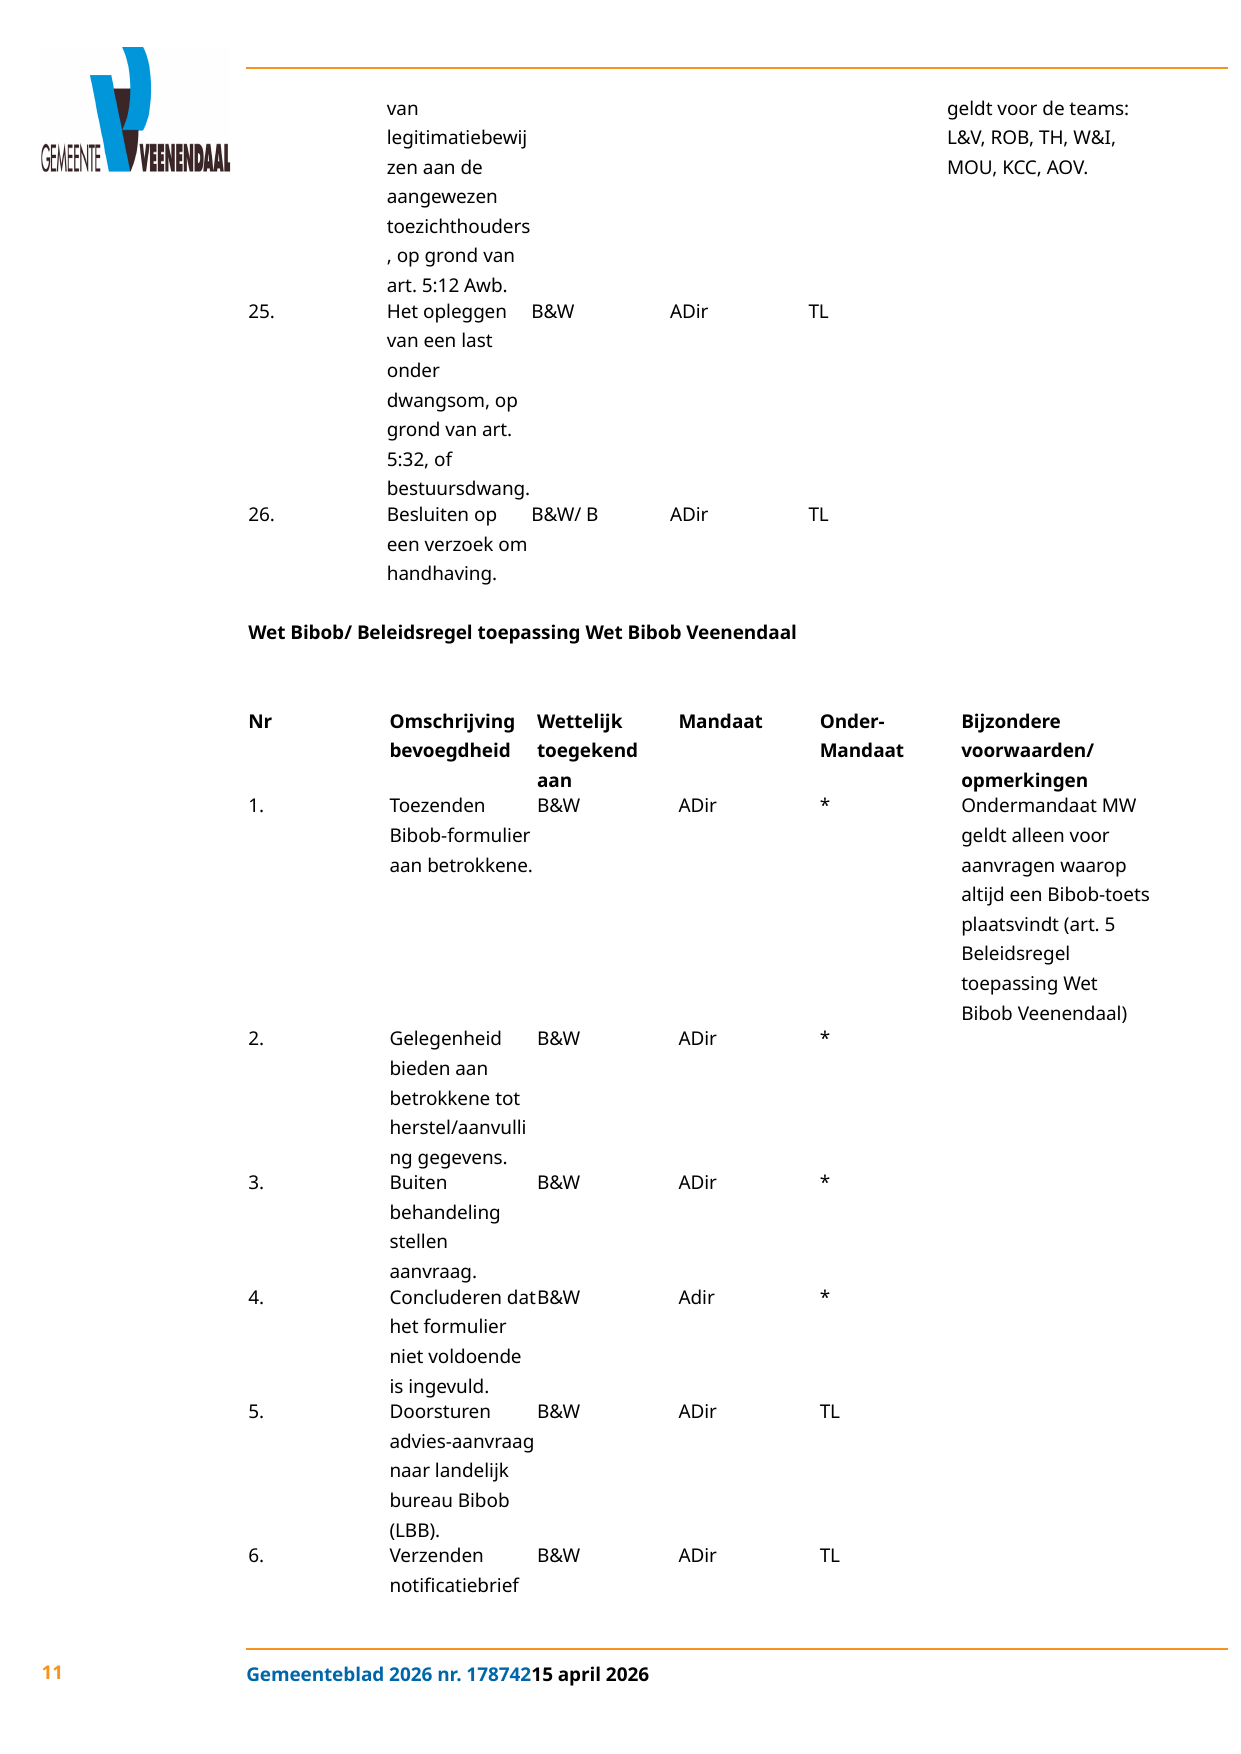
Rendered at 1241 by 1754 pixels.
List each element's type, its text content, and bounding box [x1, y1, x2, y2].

table_cell * [820, 1026, 961, 1169]
table_cell [248, 95, 387, 298]
table_cell Toezenden Bibob-formulier aan betrokkene. [389, 793, 537, 1026]
table_cell ADir [670, 298, 808, 501]
table_cell geldt voor de teams: L&V, ROB, TH, W&I, MOU, KCC, AOV. [947, 95, 1152, 298]
table_cell B&W [531, 298, 670, 501]
table_header Mandaat [678, 708, 819, 793]
table_cell van legitimatiebewijzen aan de aangewezen toezichthouders, op grond van art. 5:12 Awb. [387, 95, 531, 298]
table_cell * [820, 793, 961, 1026]
table_header Wettelijk toegekend aan [537, 708, 678, 793]
table_cell ADir [670, 501, 808, 586]
table_cell Doorsturen advies-aanvraag naar landelijk bureau Bibob (LBB). [389, 1399, 537, 1543]
table_header Nr [248, 708, 389, 793]
table_cell [670, 95, 808, 298]
table_cell 3. [248, 1170, 389, 1284]
table_cell Concluderen dat het formulier niet voldoende is ingevuld. [389, 1284, 537, 1398]
table_cell TL [808, 501, 947, 586]
table_cell [961, 1543, 1152, 1598]
table_cell 1. [248, 793, 389, 1026]
table_cell Gelegenheid bieden aan betrokkene tot herstel/aanvulling gegevens. [389, 1026, 537, 1169]
table_cell [947, 298, 1152, 501]
table_cell [961, 1284, 1152, 1398]
table_cell B&W [537, 793, 678, 1026]
table_cell ADir [678, 1399, 819, 1543]
table_cell ADir [678, 1543, 819, 1598]
table_header Onder- Mandaat [820, 708, 961, 793]
text Wet Bibob/ Beleidsregel toepassing Wet Bibob Veenendaal [248, 619, 1152, 645]
table_cell 4. [248, 1284, 389, 1398]
table_cell Ondermandaat MW geldt alleen voor aanvragen waarop altijd een Bibob-toets plaatsvindt (art. 5 Beleidsregel toepassing Wet Bibob Veenendaal) [961, 793, 1152, 1026]
table_cell ADir [678, 1026, 819, 1169]
picture [123, 47, 231, 172]
table_cell [961, 1026, 1152, 1169]
table_cell 26. [248, 501, 387, 586]
table_cell TL [808, 298, 947, 501]
table_cell * [820, 1284, 961, 1398]
table_cell Adir [678, 1284, 819, 1398]
picture [41, 47, 130, 172]
table_cell ADir [678, 1170, 819, 1284]
table_cell 25. [248, 298, 387, 501]
table_cell B&W [537, 1543, 678, 1598]
table_cell * [820, 1170, 961, 1284]
table_cell TL [820, 1399, 961, 1543]
table_cell B&W [537, 1170, 678, 1284]
table_cell [961, 1399, 1152, 1543]
table_header Omschrijving bevoegdheid [389, 708, 537, 793]
table_cell B&W [537, 1026, 678, 1169]
table_cell B&W [537, 1284, 678, 1398]
table_cell ADir [678, 793, 819, 1026]
table_cell [947, 501, 1152, 586]
table_cell 5. [248, 1399, 389, 1543]
table_cell 6. [248, 1543, 389, 1598]
table_cell B&W/ B [531, 501, 670, 586]
table_cell [961, 1170, 1152, 1284]
table_header Bijzondere voorwaarden/ opmerkingen [961, 708, 1152, 793]
table_cell [531, 95, 670, 298]
table_cell B&W [537, 1399, 678, 1543]
table_cell Besluiten op een verzoek om handhaving. [387, 501, 531, 586]
table_cell TL [820, 1543, 961, 1598]
table_cell Verzenden notificatiebrief [389, 1543, 537, 1598]
table_cell 2. [248, 1026, 389, 1169]
table_cell Het opleggen van een last onder dwangsom, op grond van art. 5:32, of bestuursdwang. [387, 298, 531, 501]
table_cell Buiten behandeling stellen aanvraag. [389, 1170, 537, 1284]
table_cell [808, 95, 947, 298]
